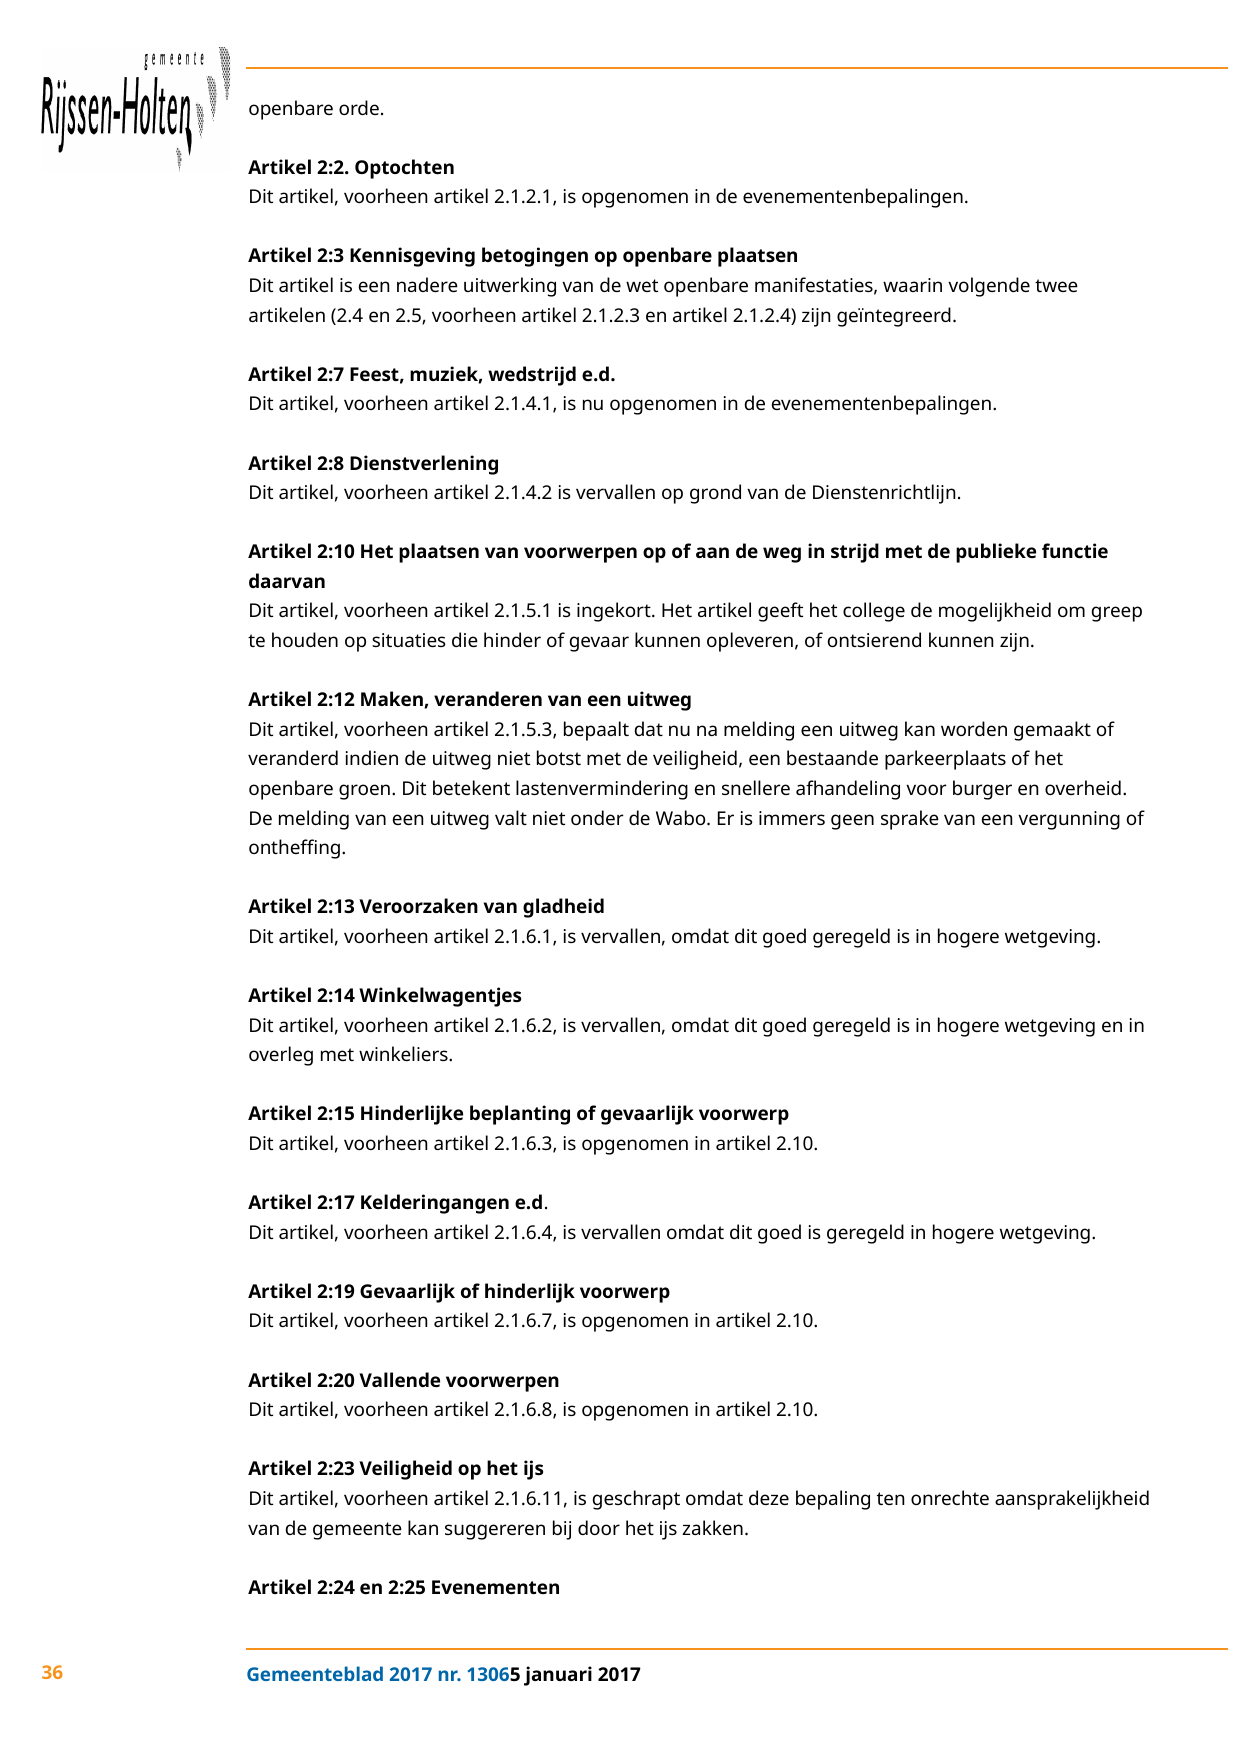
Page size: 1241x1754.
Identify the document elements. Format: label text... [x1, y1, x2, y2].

text Dit artikel, voorheen artikel 2.1.2.1, is opgenomen in de evenementenbepalingen. [248, 183, 1152, 209]
text Dit artikel, voorheen artikel 2.1.4.1, is nu opgenomen in de evenementenbepalingen. [248, 391, 1152, 416]
text Dit artikel, voorheen artikel 2.1.6.2, is vervallen, omdat dit goed geregeld is in hogere wetgeving en in overleg met winkeliers. [248, 1012, 1152, 1067]
text Artikel 2:2. Optochten [248, 154, 1152, 180]
text Artikel 2:8 Dienstverlening [248, 450, 1152, 476]
text Dit artikel, voorheen artikel 2.1.6.1, is vervallen, omdat dit goed geregeld is in hogere wetgeving. [248, 923, 1152, 949]
text Dit artikel, voorheen artikel 2.1.6.8, is opgenomen in artikel 2.10. [248, 1396, 1152, 1422]
text Artikel 2:7 Feest, muziek, wedstrijd e.d. [248, 361, 1152, 387]
text Artikel 2:12 Maken, veranderen van een uitweg [248, 686, 1152, 712]
text openbare orde. [248, 95, 1152, 121]
text Artikel 2:13 Veroorzaken van gladheid [248, 893, 1152, 919]
text Dit artikel, voorheen artikel 2.1.5.3, bepaalt dat nu na melding een uitweg kan worden gemaakt of veranderd indien de uitweg niet botst met de veiligheid, een bestaande parkeerplaats of het openbare groen. Dit betekent lastenvermindering en snellere afhandeling voor burger en overheid. [248, 716, 1152, 801]
text Artikel 2:24 en 2:25 Evenementen [248, 1574, 1152, 1600]
text Dit artikel, voorheen artikel 2.1.6.3, is opgenomen in artikel 2.10. [248, 1130, 1152, 1156]
text Dit artikel, voorheen artikel 2.1.6.11, is geschrapt omdat deze bepaling ten onrechte aansprakelijkheid van de gemeente kan suggereren bij door het ijs zakken. [248, 1485, 1152, 1541]
text Artikel 2:15 Hinderlijke beplanting of gevaarlijk voorwerp [248, 1101, 1152, 1126]
text Dit artikel, voorheen artikel 2.1.6.4, is vervallen omdat dit goed is geregeld in hogere wetgeving. [248, 1219, 1152, 1245]
text Artikel 2:3 Kennisgeving betogingen op openbare plaatsen [248, 243, 1152, 268]
text Artikel 2:14 Winkelwagentjes [248, 982, 1152, 1008]
text Dit artikel, voorheen artikel 2.1.5.1 is ingekort. Het artikel geeft het college de mogelijkheid om greep te houden op situaties die hinder of gevaar kunnen opleveren, of ontsierend kunnen zijn. [248, 598, 1152, 653]
text Dit artikel, voorheen artikel 2.1.6.7, is opgenomen in artikel 2.10. [248, 1308, 1152, 1333]
text Dit artikel is een nadere uitwerking van de wet openbare manifestaties, waarin volgende twee artikelen (2.4 en 2.5, voorheen artikel 2.1.2.3 en artikel 2.1.2.4) zijn geïntegreerd. [248, 272, 1152, 328]
text Artikel 2:17 Kelderingangen e.d. [248, 1189, 1152, 1215]
text Artikel 2:23 Veiligheid op het ijs [248, 1456, 1152, 1481]
text Dit artikel, voorheen artikel 2.1.4.2 is vervallen op grond van de Dienstenrichtlijn. [248, 479, 1152, 505]
text Artikel 2:20 Vallende voorwerpen [248, 1367, 1152, 1393]
picture [41, 47, 231, 172]
text Artikel 2:10 Het plaatsen van voorwerpen op of aan de weg in strijd met de publieke functie daarvan [248, 538, 1152, 594]
text Artikel 2:19 Gevaarlijk of hinderlijk voorwerp [248, 1278, 1152, 1304]
text De melding van een uitweg valt niet onder de Wabo. Er is immers geen sprake van een vergunning of ontheffing. [248, 805, 1152, 860]
